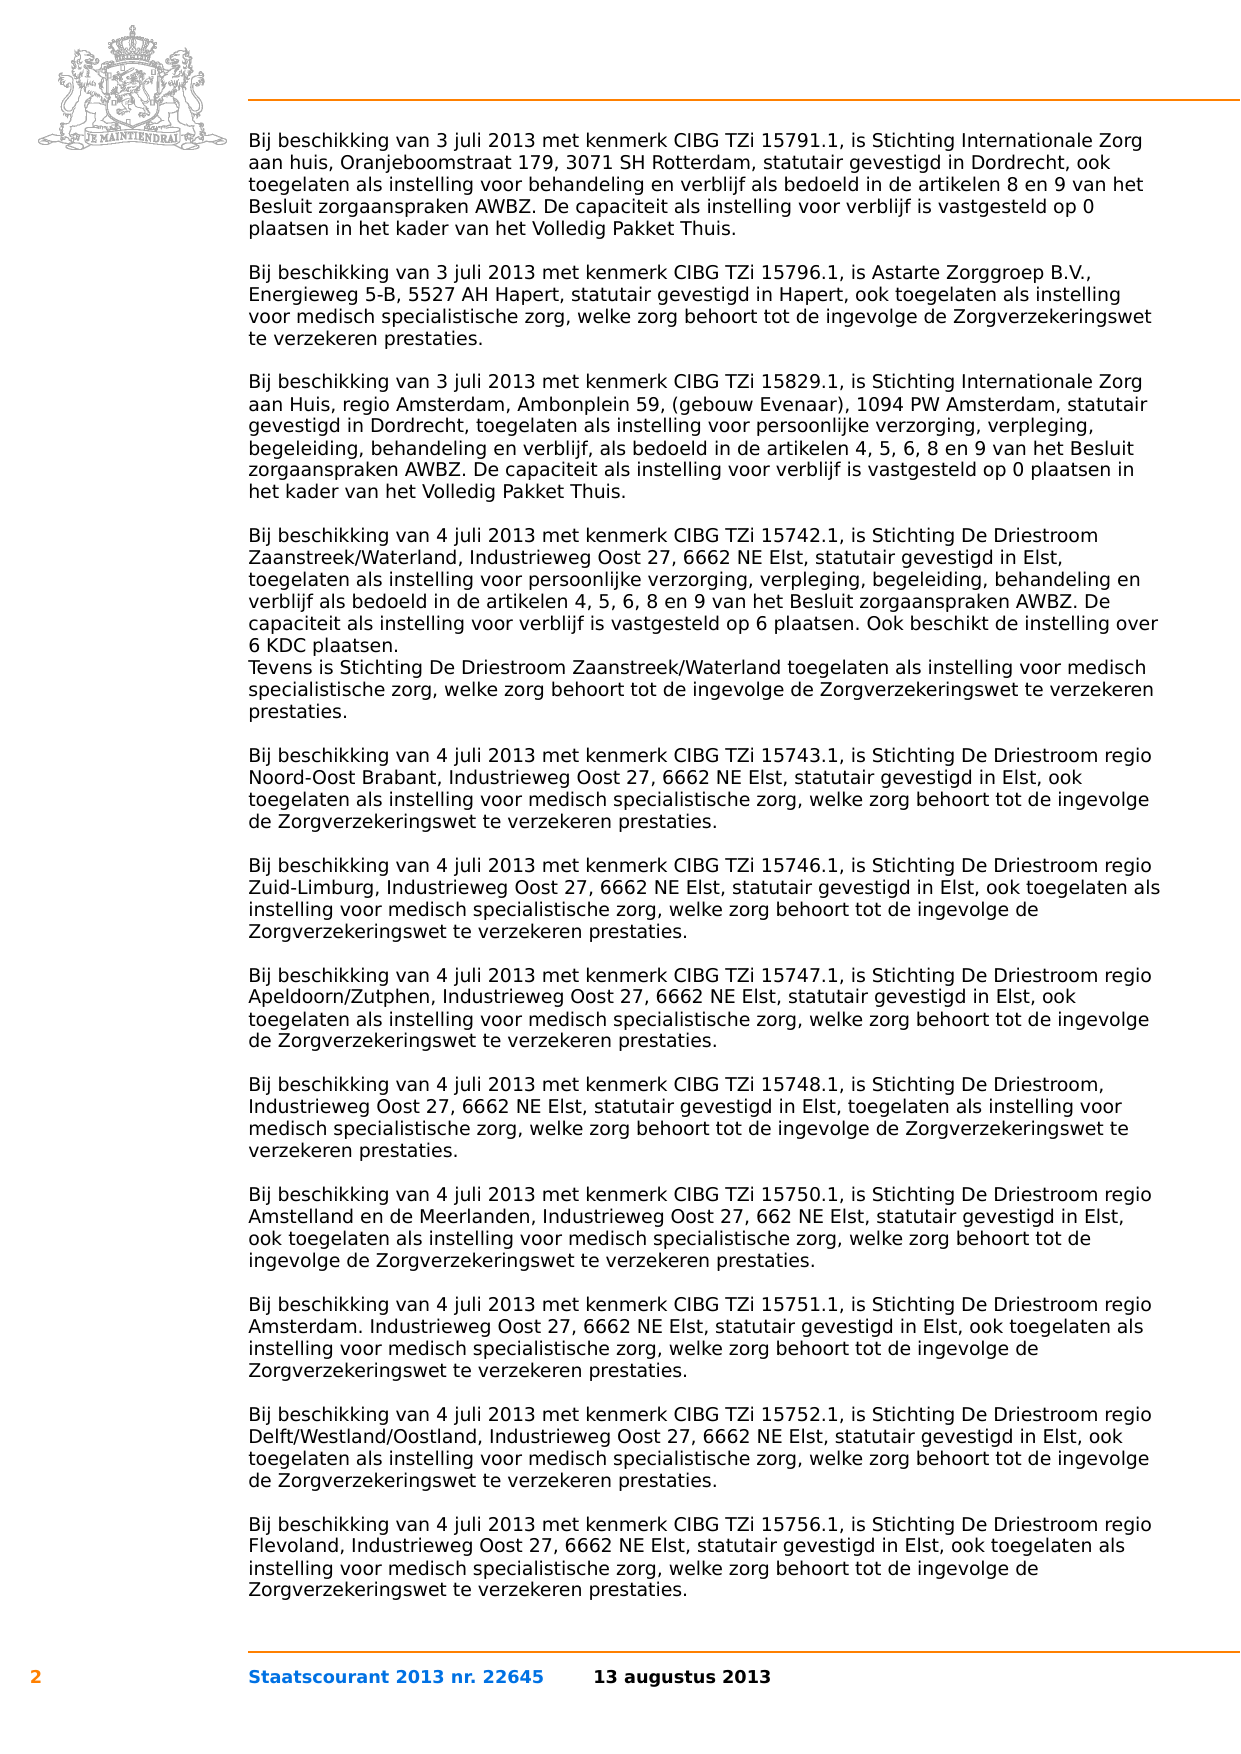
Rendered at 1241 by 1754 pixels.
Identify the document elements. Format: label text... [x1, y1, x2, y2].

text Bij beschikking van 4 juli 2013 met kenmerk CIBG TZi 15748.1, is Stichting De Driestroom, Industrieweg Oost 27, 6662 NE Elst, statutair gevestigd in Elst, toegelaten als instelling voor medisch specialistische zorg, welke zorg behoort tot de ingevolge de Zorgverzekeringswet te verzekeren prestaties. [248, 1074, 1163, 1162]
text Bij beschikking van 4 juli 2013 met kenmerk CIBG TZi 15743.1, is Stichting De Driestroom regio Noord-Oost Brabant, Industrieweg Oost 27, 6662 NE Elst, statutair gevestigd in Elst, ook toegelaten als instelling voor medisch specialistische zorg, welke zorg behoort tot de ingevolge de Zorgverzekeringswet te verzekeren prestaties. [248, 745, 1163, 833]
text Bij beschikking van 4 juli 2013 met kenmerk CIBG TZi 15756.1, is Stichting De Driestroom regio Flevoland, Industrieweg Oost 27, 6662 NE Elst, statutair gevestigd in Elst, ook toegelaten als instelling voor medisch specialistische zorg, welke zorg behoort tot de ingevolge de Zorgverzekeringswet te verzekeren prestaties. [248, 1513, 1163, 1601]
text Bij beschikking van 3 juli 2013 met kenmerk CIBG TZi 15791.1, is Stichting Internationale Zorg aan huis, Oranjeboomstraat 179, 3071 SH Rotterdam, statutair gevestigd in Dordrecht, ook toegelaten als instelling voor behandeling en verblijf als bedoeld in de artikelen 8 en 9 van het Besluit zorgaanspraken AWBZ. De capaciteit als instelling voor verblijf is vastgesteld op 0 plaatsen in het kader van het Volledig Pakket Thuis. [248, 130, 1163, 240]
picture [38, 25, 227, 150]
text Bij beschikking van 4 juli 2013 met kenmerk CIBG TZi 15747.1, is Stichting De Driestroom regio Apeldoorn/Zutphen, Industrieweg Oost 27, 6662 NE Elst, statutair gevestigd in Elst, ook toegelaten als instelling voor medisch specialistische zorg, welke zorg behoort tot de ingevolge de Zorgverzekeringswet te verzekeren prestaties. [248, 964, 1163, 1052]
text Bij beschikking van 4 juli 2013 met kenmerk CIBG TZi 15746.1, is Stichting De Driestroom regio Zuid-Limburg, Industrieweg Oost 27, 6662 NE Elst, statutair gevestigd in Elst, ook toegelaten als instelling voor medisch specialistische zorg, welke zorg behoort tot de ingevolge de Zorgverzekeringswet te verzekeren prestaties. [248, 855, 1163, 943]
text Bij beschikking van 3 juli 2013 met kenmerk CIBG TZi 15796.1, is Astarte Zorggroep B.V., Energieweg 5-B, 5527 AH Hapert, statutair gevestigd in Hapert, ook toegelaten als instelling voor medisch specialistische zorg, welke zorg behoort tot de ingevolge de Zorgverzekeringswet te verzekeren prestaties. [248, 262, 1163, 349]
text Bij beschikking van 3 juli 2013 met kenmerk CIBG TZi 15829.1, is Stichting Internationale Zorg aan Huis, regio Amsterdam, Ambonplein 59, (gebouw Evenaar), 1094 PW Amsterdam, statutair gevestigd in Dordrecht, toegelaten als instelling voor persoonlijke verzorging, verpleging, begeleiding, behandeling en verblijf, als bedoeld in de artikelen 4, 5, 6, 8 en 9 van het Besluit zorgaanspraken AWBZ. De capaciteit als instelling voor verblijf is vastgesteld op 0 plaatsen in het kader van het Volledig Pakket Thuis. [248, 371, 1163, 503]
text Tevens is Stichting De Driestroom Zaanstreek/Waterland toegelaten als instelling voor medisch specialistische zorg, welke zorg behoort tot de ingevolge de Zorgverzekeringswet te verzekeren prestaties. [248, 657, 1163, 723]
text Bij beschikking van 4 juli 2013 met kenmerk CIBG TZi 15751.1, is Stichting De Driestroom regio Amsterdam. Industrieweg Oost 27, 6662 NE Elst, statutair gevestigd in Elst, ook toegelaten als instelling voor medisch specialistische zorg, welke zorg behoort tot de ingevolge de Zorgverzekeringswet te verzekeren prestaties. [248, 1294, 1163, 1382]
text Bij beschikking van 4 juli 2013 met kenmerk CIBG TZi 15742.1, is Stichting De Driestroom Zaanstreek/Waterland, Industrieweg Oost 27, 6662 NE Elst, statutair gevestigd in Elst, toegelaten als instelling voor persoonlijke verzorging, verpleging, begeleiding, behandeling en verblijf als bedoeld in de artikelen 4, 5, 6, 8 en 9 van het Besluit zorgaanspraken AWBZ. De capaciteit als instelling voor verblijf is vastgesteld op 6 plaatsen. Ook beschikt de instelling over 6 KDC plaatsen. [248, 525, 1163, 657]
text Bij beschikking van 4 juli 2013 met kenmerk CIBG TZi 15752.1, is Stichting De Driestroom regio Delft/Westland/Oostland, Industrieweg Oost 27, 6662 NE Elst, statutair gevestigd in Elst, ook toegelaten als instelling voor medisch specialistische zorg, welke zorg behoort tot de ingevolge de Zorgverzekeringswet te verzekeren prestaties. [248, 1404, 1163, 1492]
text Bij beschikking van 4 juli 2013 met kenmerk CIBG TZi 15750.1, is Stichting De Driestroom regio Amstelland en de Meerlanden, Industrieweg Oost 27, 662 NE Elst, statutair gevestigd in Elst, ook toegelaten als instelling voor medisch specialistische zorg, welke zorg behoort tot de ingevolge de Zorgverzekeringswet te verzekeren prestaties. [248, 1184, 1163, 1272]
